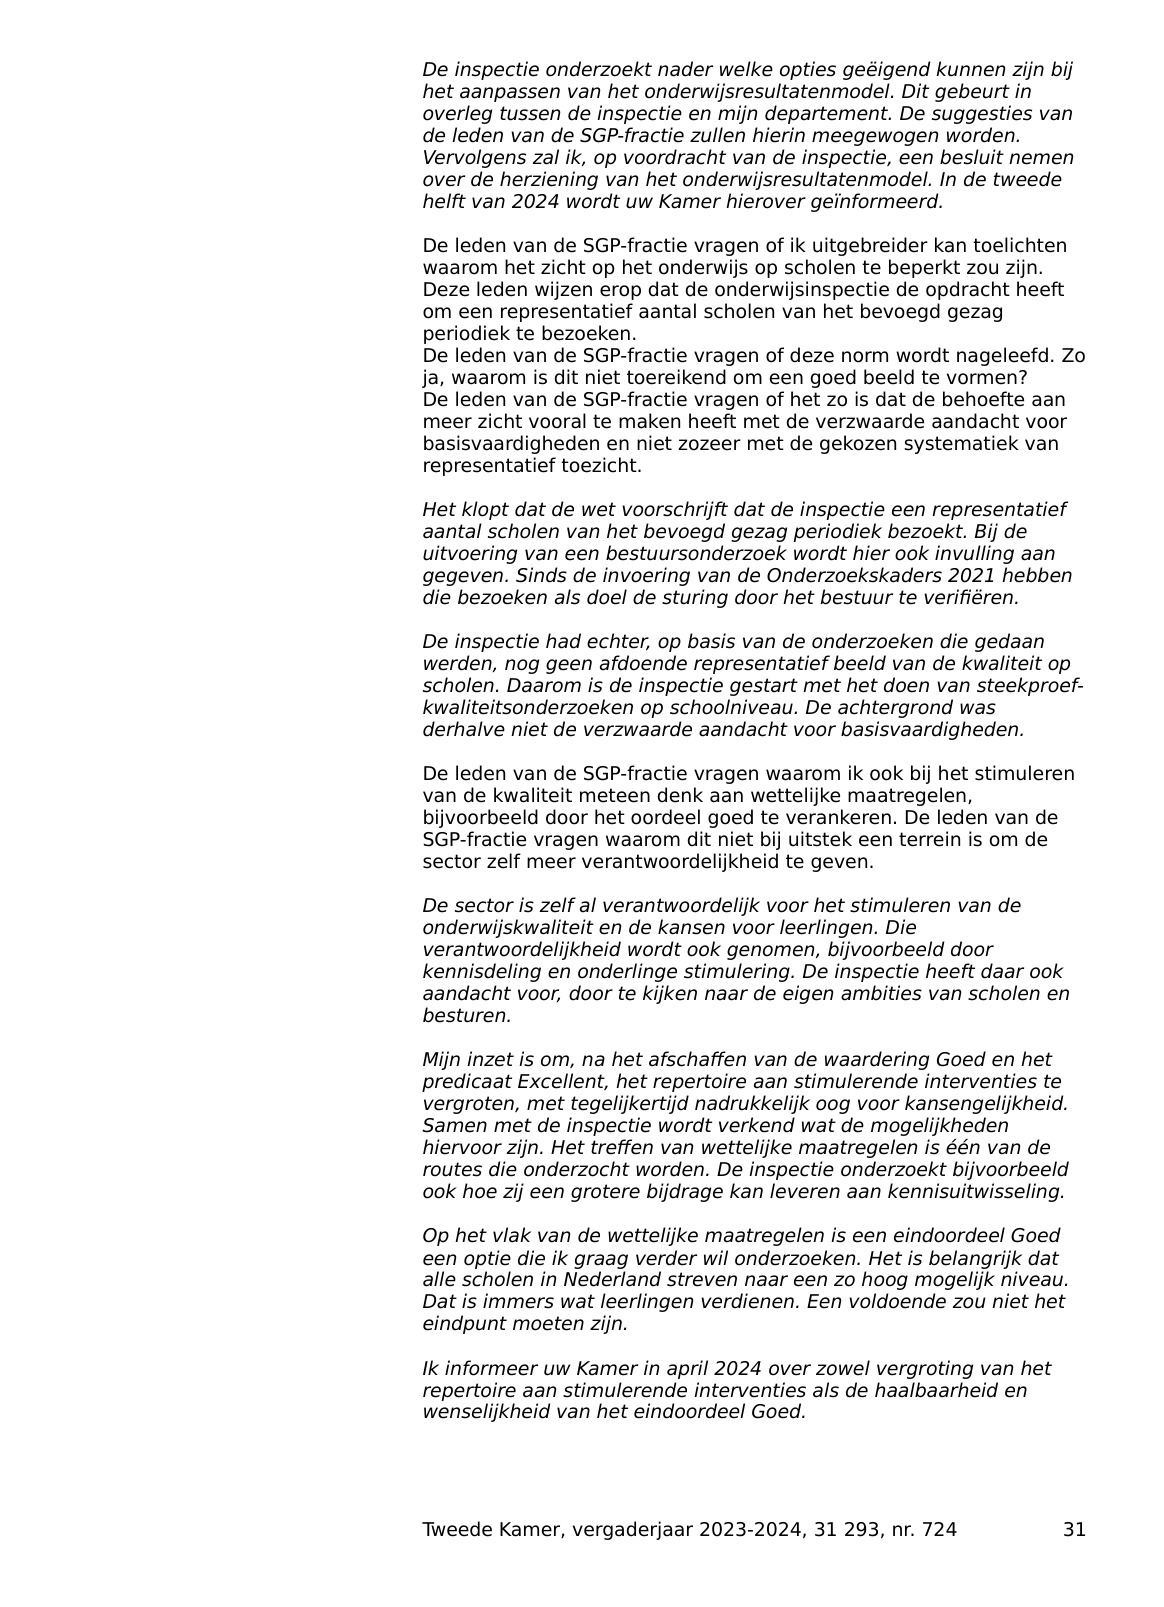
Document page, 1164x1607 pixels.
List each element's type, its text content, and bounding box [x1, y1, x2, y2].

text De leden van de SGP-fractie vragen of deze norm wordt nageleefd. Zo ja, waarom is dit niet toereikend om een goed beeld te vormen? [422, 345, 1087, 389]
text De leden van de SGP-fractie vragen waarom ik ook bij het stimuleren van de kwaliteit meteen denk aan wettelijke maatregelen, bijvoorbeeld door het oordeel goed te verankeren. De leden van de SGP-fractie vragen waarom dit niet bij uitstek een terrein is om de sector zelf meer verantwoordelijkheid te geven. [422, 763, 1087, 873]
text Ik informeer uw Kamer in april 2024 over zowel vergroting van het repertoire aan stimulerende interventies als de haalbaarheid en wenselijkheid van het eindoordeel Goed. [422, 1357, 1087, 1423]
text De leden van de SGP-fractie vragen of het zo is dat de behoefte aan meer zicht vooral te maken heeft met de verzwaarde aandacht voor basisvaardigheden en niet zozeer met de gekozen systematiek van representatief toezicht. [422, 389, 1087, 477]
text De inspectie onderzoekt nader welke opties geëigend kunnen zijn bij het aanpassen van het onderwijsresultatenmodel. Dit gebeurt in overleg tussen de inspectie en mijn departement. De suggesties van de leden van de SGP-fractie zullen hierin meegewogen worden. Vervolgens zal ik, op voordracht van de inspectie, een besluit nemen over de herziening van het onderwijsresultatenmodel. In de tweede helft van 2024 wordt uw Kamer hierover geïnformeerd. [422, 59, 1087, 213]
text Het klopt dat de wet voorschrijft dat de inspectie een representatief aantal scholen van het bevoegd gezag periodiek bezoekt. Bij de uitvoering van een bestuursonderzoek wordt hier ook invulling aan gegeven. Sinds de invoering van de Onderzoekskaders 2021 hebben die bezoeken als doel de sturing door het bestuur te verifiëren. [422, 499, 1087, 609]
text Mijn inzet is om, na het afschaffen van de waardering Goed en het predicaat Excellent, het repertoire aan stimulerende interventies te vergroten, met tegelijkertijd nadrukkelijk oog voor kansengelijkheid. Samen met de inspectie wordt verkend wat de mogelijkheden hiervoor zijn. Het treffen van wettelijke maatregelen is één van de routes die onderzocht worden. De inspectie onderzoekt bijvoorbeeld ook hoe zij een grotere bijdrage kan leveren aan kennisuitwisseling. [422, 1049, 1087, 1203]
text De leden van de SGP-fractie vragen of ik uitgebreider kan toelichten waarom het zicht op het onderwijs op scholen te beperkt zou zijn. [422, 235, 1087, 279]
text Deze leden wijzen erop dat de onderwijsinspectie de opdracht heeft om een representatief aantal scholen van het bevoegd gezag periodiek te bezoeken. [422, 279, 1087, 345]
text Op het vlak van de wettelijke maatregelen is een eindoordeel Goed een optie die ik graag verder wil onderzoeken. Het is belangrijk dat alle scholen in Nederland streven naar een zo hoog mogelijk niveau. Dat is immers wat leerlingen verdienen. Een voldoende zou niet het eindpunt moeten zijn. [422, 1225, 1087, 1335]
text De inspectie had echter, op basis van de onderzoeken die gedaan werden, nog geen afdoende representatief beeld van de kwaliteit op scholen. Daarom is de inspectie gestart met het doen van steekproef-kwaliteitsonderzoeken op schoolniveau. De achtergrond was derhalve niet de verzwaarde aandacht voor basisvaardigheden. [422, 631, 1087, 741]
text De sector is zelf al verantwoordelijk voor het stimuleren van de onderwijskwaliteit en de kansen voor leerlingen. Die verantwoordelijkheid wordt ook genomen, bijvoorbeeld door kennisdeling en onderlinge stimulering. De inspectie heeft daar ook aandacht voor, door te kijken naar de eigen ambities van scholen en besturen. [422, 895, 1087, 1027]
